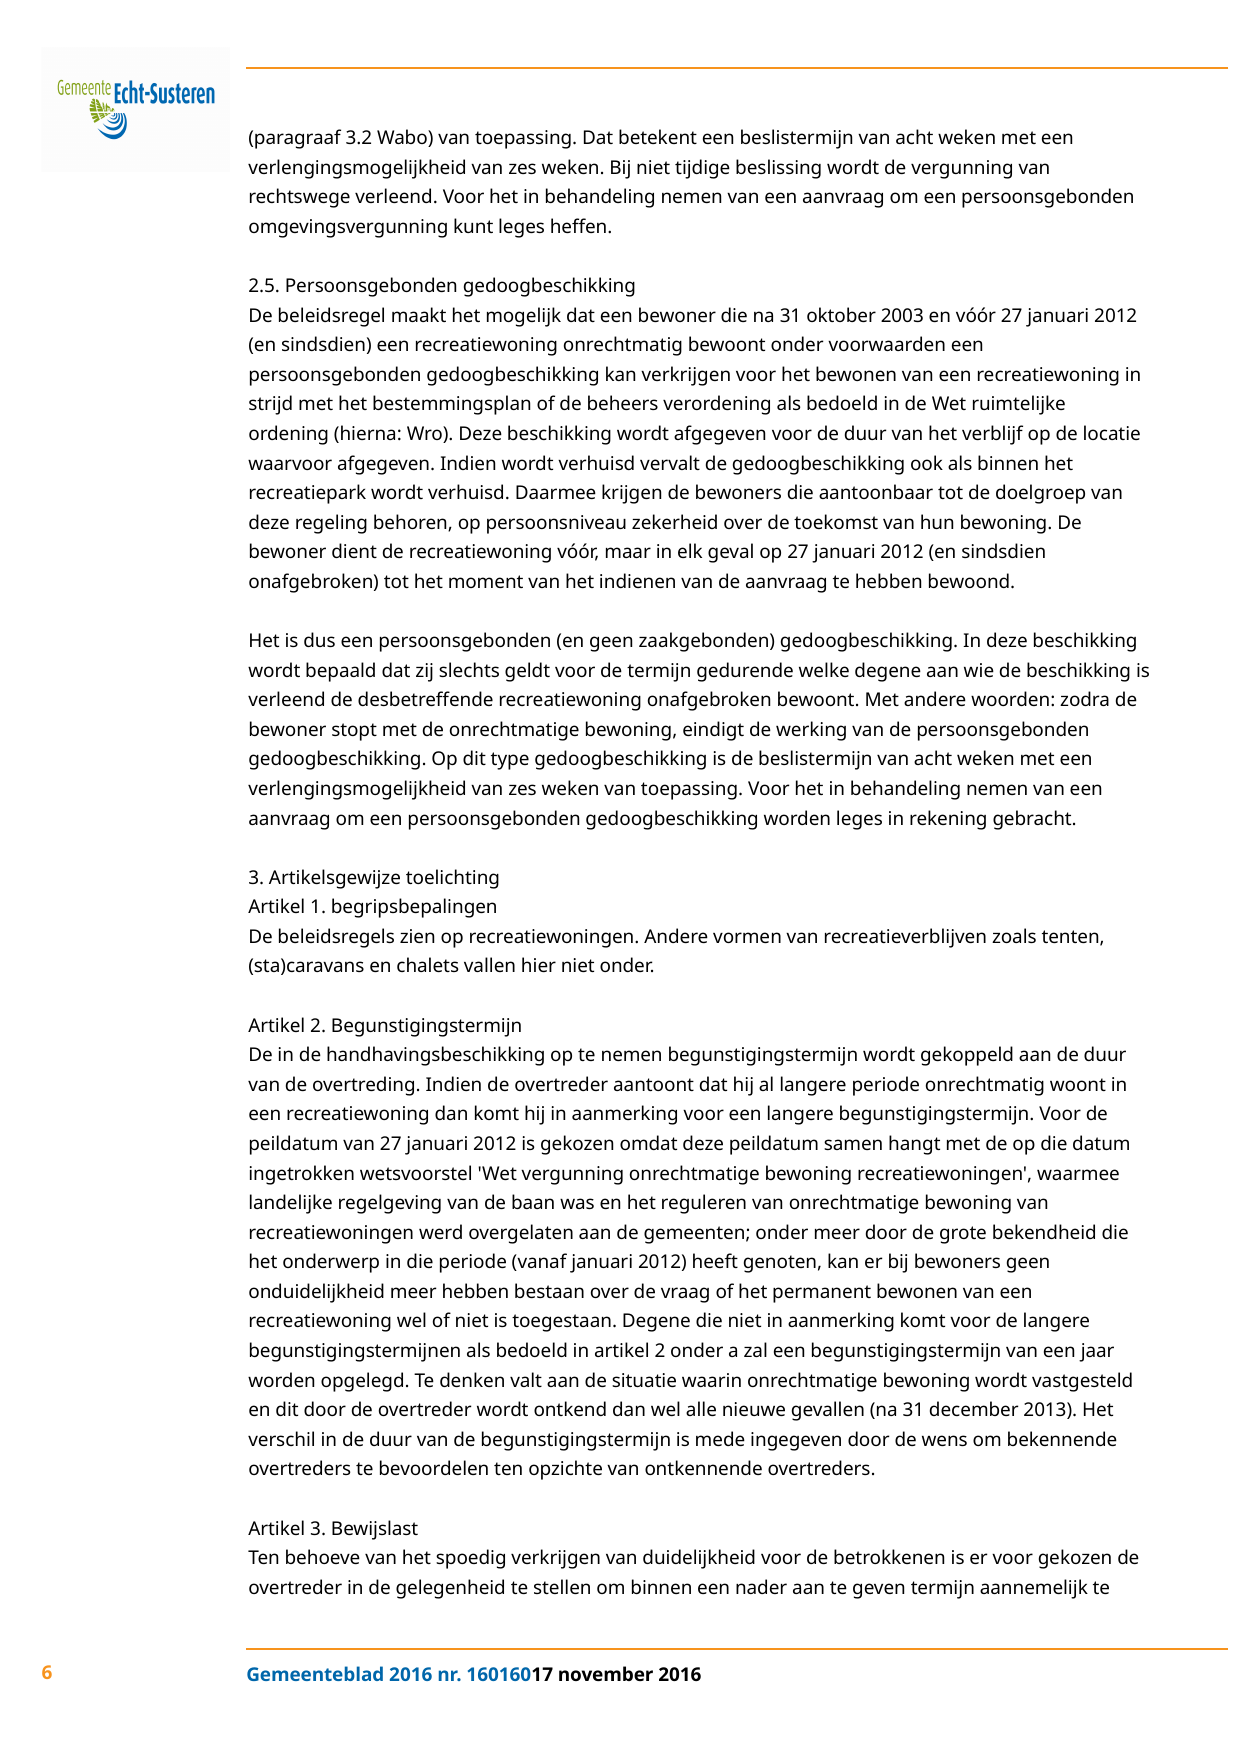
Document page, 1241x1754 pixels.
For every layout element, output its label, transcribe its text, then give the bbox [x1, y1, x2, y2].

text (paragraaf 3.2 Wabo) van toepassing. Dat betekent een beslistermijn van acht weken met een verlengingsmogelijkheid van zes weken. Bij niet tijdige beslissing wordt de vergunning van rechtswege verleend. Voor het in behandeling nemen van een aanvraag om een persoonsgebonden omgevingsvergunning kunt leges heffen. [248, 124, 1152, 239]
text 3. Artikelsgewijze toelichting [248, 864, 1152, 890]
text De in de handhavingsbeschikking op te nemen begunstigingstermijn wordt gekoppeld aan de duur van de overtreding. Indien de overtreder aantoont dat hij al langere periode onrechtmatig woont in een recreatiewoning dan komt hij in aanmerking voor een langere begunstigingstermijn. Voor de peildatum van 27 januari 2012 is gekozen omdat deze peildatum samen hangt met de op die datum ingetrokken wetsvoorstel 'Wet vergunning onrechtmatige bewoning recreatiewoningen', waarmee landelijke regelgeving van de baan was en het reguleren van onrechtmatige bewoning van recreatiewoningen werd overgelaten aan de gemeenten; onder meer door de grote bekendheid die het onderwerp in die periode (vanaf januari 2012) heeft genoten, kan er bij bewoners geen onduidelijkheid meer hebben bestaan over de vraag of het permanent bewonen van een recreatiewoning wel of niet is toegestaan. Degene die niet in aanmerking komt voor de langere begunstigingstermijnen als bedoeld in artikel 2 onder a zal een begunstigingstermijn van een jaar worden opgelegd. Te denken valt aan de situatie waarin onrechtmatige bewoning wordt vastgesteld en dit door de overtreder wordt ontkend dan wel alle nieuwe gevallen (na 31 december 2013). Het verschil in de duur van de begunstigingstermijn is mede ingegeven door de wens om bekennende overtreders te bevoordelen ten opzichte van ontkennende overtreders. [248, 1041, 1152, 1481]
text Artikel 3. Bewijslast [248, 1515, 1152, 1541]
text Artikel 1. begripsbepalingen [248, 893, 1152, 919]
text Ten behoeve van het spoedig verkrijgen van duidelijkheid voor de betrokkenen is er voor gekozen de overtreder in de gelegenheid te stellen om binnen een nader aan te geven termijn aannemelijk te [248, 1544, 1152, 1600]
picture [41, 47, 231, 172]
text De beleidsregels zien op recreatiewoningen. Andere vormen van recreatieverblijven zoals tenten, (sta)caravans en chalets vallen hier niet onder. [248, 923, 1152, 978]
text Het is dus een persoonsgebonden (en geen zaakgebonden) gedoogbeschikking. In deze beschikking wordt bepaald dat zij slechts geldt voor de termijn gedurende welke degene aan wie de beschikking is verleend de desbetreffende recreatiewoning onafgebroken bewoont. Met andere woorden: zodra de bewoner stopt met de onrechtmatige bewoning, eindigt de werking van de persoonsgebonden gedoogbeschikking. Op dit type gedoogbeschikking is de beslistermijn van acht weken met een verlengingsmogelijkheid van zes weken van toepassing. Voor het in behandeling nemen van een aanvraag om een persoonsgebonden gedoogbeschikking worden leges in rekening gebracht. [248, 627, 1152, 831]
text Artikel 2. Begunstigingstermijn [248, 1012, 1152, 1038]
text 2.5. Persoonsgebonden gedoogbeschikking [248, 272, 1152, 298]
text De beleidsregel maakt het mogelijk dat een bewoner die na 31 oktober 2003 en vóór 27 januari 2012 (en sindsdien) een recreatiewoning onrechtmatig bewoont onder voorwaarden een persoonsgebonden gedoogbeschikking kan verkrijgen voor het bewonen van een recreatiewoning in strijd met het bestemmingsplan of de beheers verordening als bedoeld in de Wet ruimtelijke ordening (hierna: Wro). Deze beschikking wordt afgegeven voor de duur van het verblijf op de locatie waarvoor afgegeven. Indien wordt verhuisd vervalt de gedoogbeschikking ook als binnen het recreatiepark wordt verhuisd. Daarmee krijgen de bewoners die aantoonbaar tot de doelgroep van deze regeling behoren, op persoonsniveau zekerheid over de toekomst van hun bewoning. De bewoner dient de recreatiewoning vóór, maar in elk geval op 27 januari 2012 (en sindsdien onafgebroken) tot het moment van het indienen van de aanvraag te hebben bewoond. [248, 302, 1152, 594]
